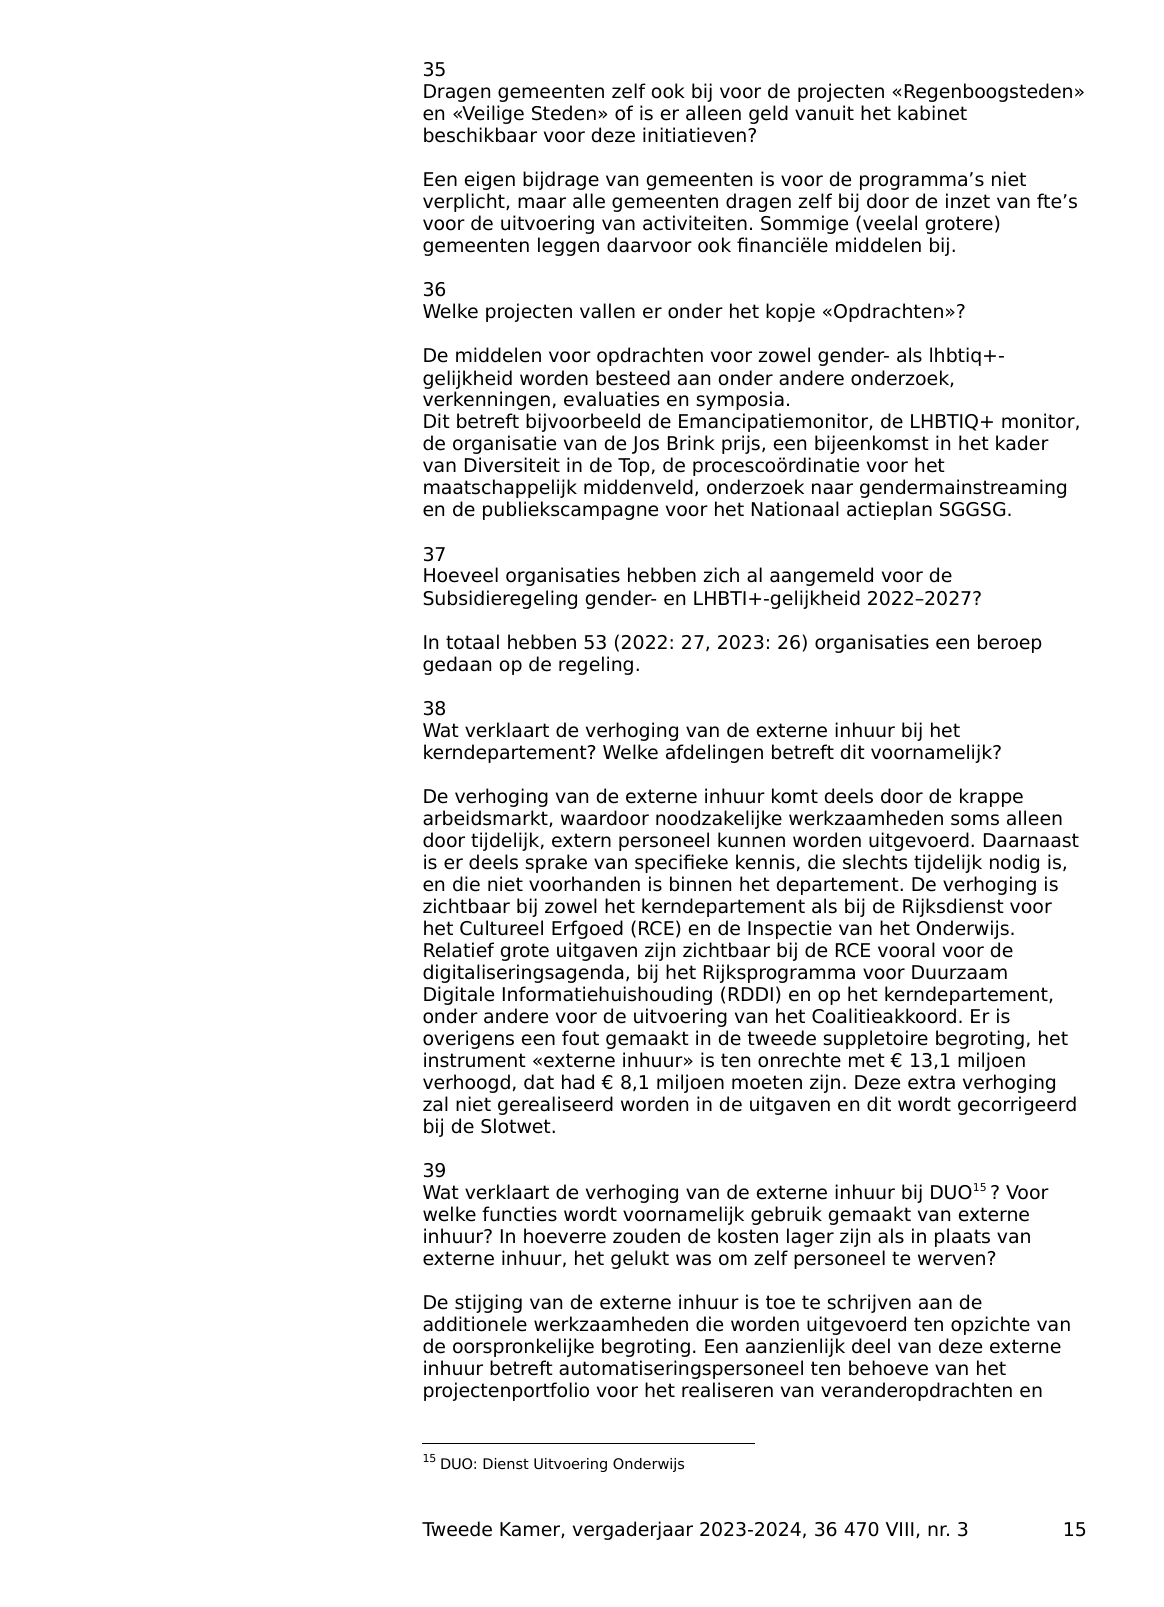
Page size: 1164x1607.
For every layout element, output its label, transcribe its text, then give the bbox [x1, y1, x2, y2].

text Een eigen bijdrage van gemeenten is voor de programma’s niet verplicht, maar alle gemeenten dragen zelf bij door de inzet van fte’s voor de uitvoering van activiteiten. Sommige (veelal grotere) gemeenten leggen daarvoor ook financiële middelen bij. [422, 169, 1087, 257]
text De verhoging van de externe inhuur komt deels door de krappe arbeidsmarkt, waardoor noodzakelijke werkzaamheden soms alleen door tijdelijk, extern personeel kunnen worden uitgevoerd. Daarnaast is er deels sprake van specifieke kennis, die slechts tijdelijk nodig is, en die niet voorhanden is binnen het departement. De verhoging is zichtbaar bij zowel het kerndepartement als bij de Rijksdienst voor het Cultureel Erfgoed (RCE) en de Inspectie van het Onderwijs. Relatief grote uitgaven zijn zichtbaar bij de RCE vooral voor de digitaliseringsagenda, bij het Rijksprogramma voor Duurzaam Digitale Informatiehuishouding (RDDI) en op het kerndepartement, onder andere voor de uitvoering van het Coalitieakkoord. Er is overigens een fout gemaakt in de tweede suppletoire begroting, het instrument «externe inhuur» is ten onrechte met € 13,1 miljoen verhoogd, dat had € 8,1 miljoen moeten zijn. Deze extra verhoging zal niet gerealiseerd worden in de uitgaven en dit wordt gecorrigeerd bij de Slotwet. [422, 786, 1087, 1137]
text Hoeveel organisaties hebben zich al aangemeld voor de Subsidieregeling gender- en LHBTI+-gelijkheid 2022–2027? [422, 565, 1087, 609]
text De stijging van de externe inhuur is toe te schrijven aan de additionele werkzaamheden die worden uitgevoerd ten opzichte van de oorspronkelijke begroting. Een aanzienlijk deel van deze externe inhuur betreft automatiseringspersoneel ten behoeve van het projectenportfolio voor het realiseren van veranderopdrachten en [422, 1292, 1087, 1402]
text 37 [422, 543, 1087, 565]
text In totaal hebben 53 (2022: 27, 2023: 26) organisaties een beroep gedaan op de regeling. [422, 632, 1087, 676]
text 38 [422, 698, 1087, 720]
text Wat verklaart de verhoging van de externe inhuur bij het kerndepartement? Welke afdelingen betreft dit voornamelijk? [422, 720, 1087, 764]
text Dit betreft bijvoorbeeld de Emancipatiemonitor, de LHBTIQ+ monitor, de organisatie van de Jos Brink prijs, een bijeenkomst in het kader van Diversiteit in de Top, de procescoördinatie voor het maatschappelijk middenveld, onderzoek naar gendermainstreaming en de publiekscampagne voor het Nationaal actieplan SGGSG. [422, 411, 1087, 521]
text 35 [422, 59, 1087, 81]
text Wat verklaart de verhoging van de externe inhuur bij DUO? Voor welke functies wordt voornamelijk gebruik gemaakt van externe inhuur? In hoeverre zouden de kosten lager zijn als in plaats van externe inhuur, het gelukt was om zelf personeel te werven? [422, 1182, 1087, 1269]
text Dragen gemeenten zelf ook bij voor de projecten «Regenboogsteden» en «Veilige Steden» of is er alleen geld vanuit het kabinet beschikbaar voor deze initiatieven? [422, 81, 1087, 147]
text DUO: Dienst Uitvoering Onderwijs [422, 1452, 1087, 1474]
text Welke projecten vallen er onder het kopje «Opdrachten»? [422, 301, 1087, 323]
text 39 [422, 1160, 1087, 1182]
text 36 [422, 279, 1087, 301]
text De middelen voor opdrachten voor zowel gender- als lhbtiq+-gelijkheid worden besteed aan onder andere onderzoek, verkenningen, evaluaties en symposia. [422, 345, 1087, 411]
